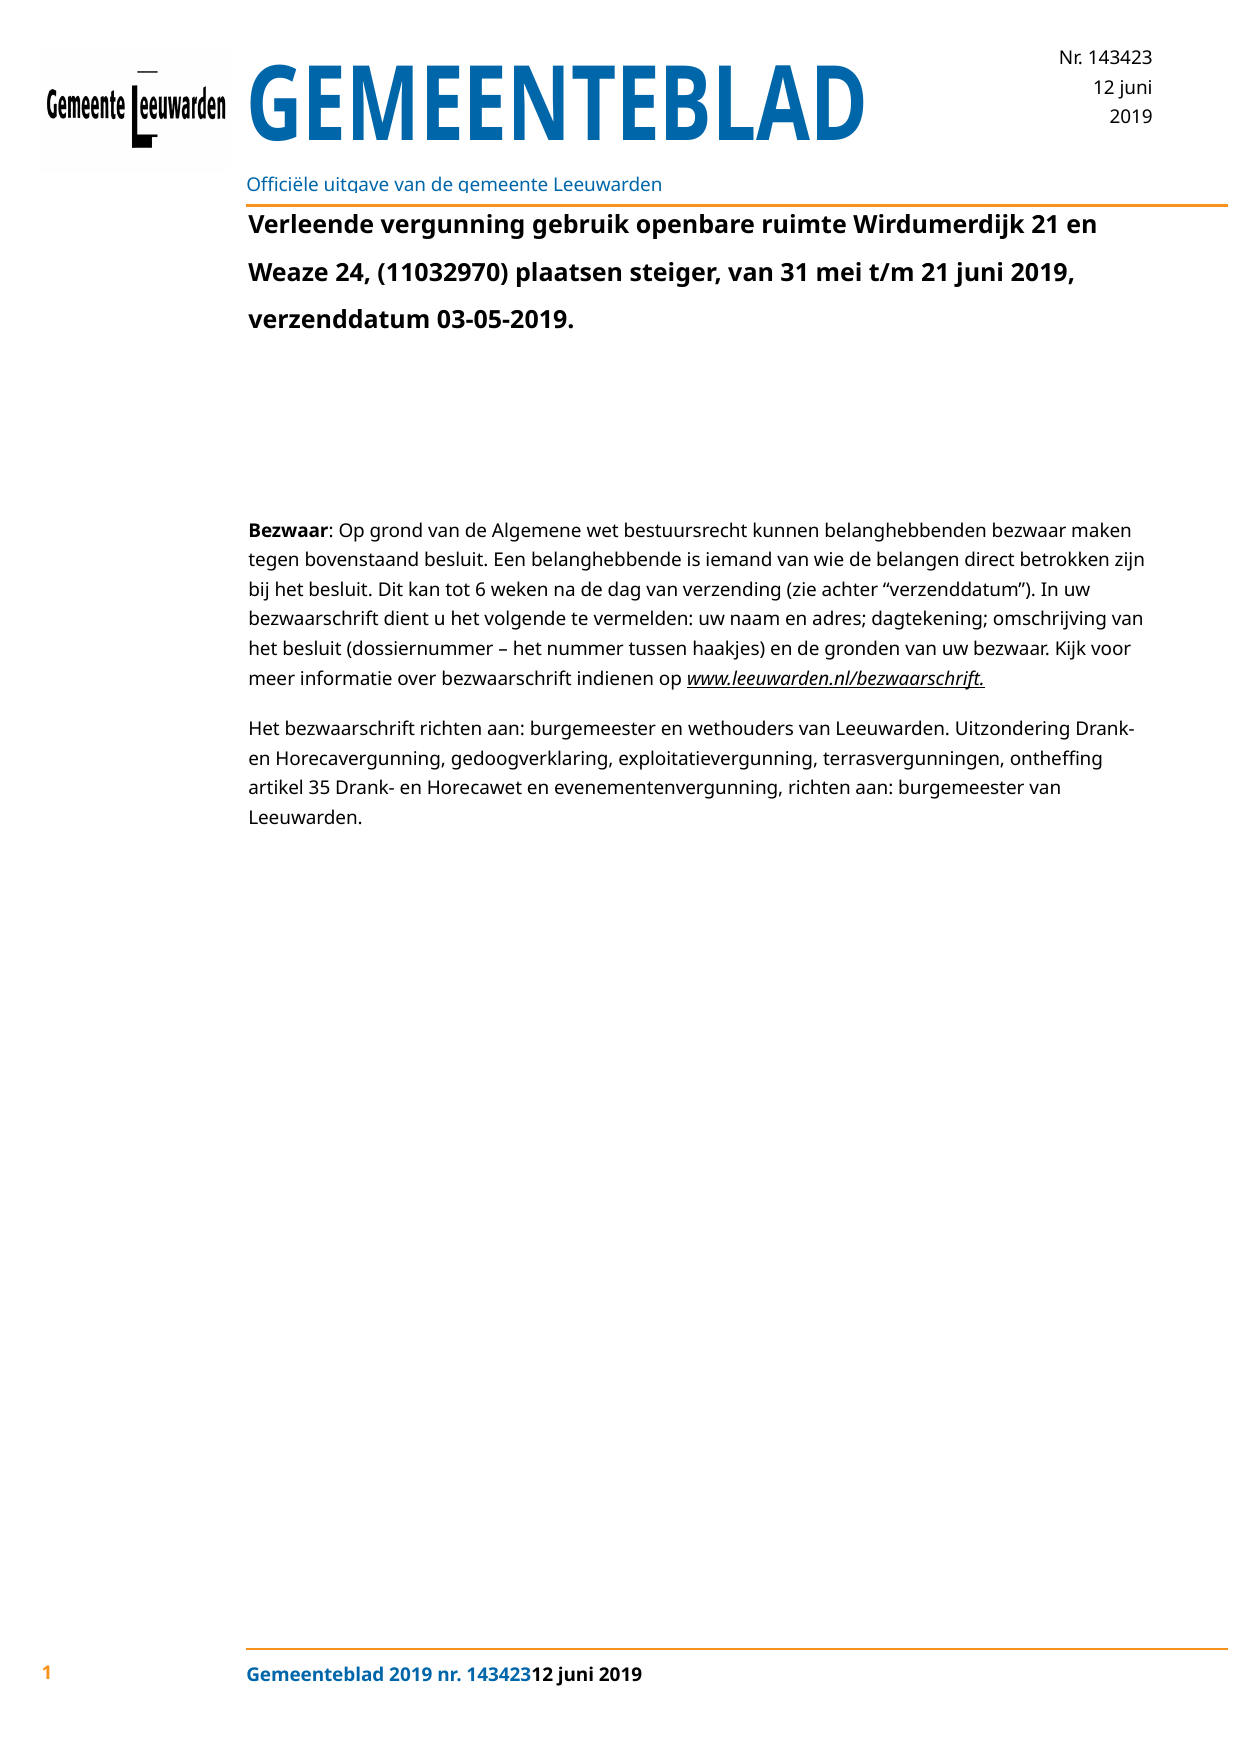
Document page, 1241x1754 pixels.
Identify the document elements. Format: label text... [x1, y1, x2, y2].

text Het bezwaarschrift richten aan: burgemeester en wethouders van Leeuwarden. Uitzondering Drank- en Horecavergunning, gedoogverklaring, exploitatievergunning, terrasvergunningen, ontheffing artikel 35 Drank- en Horecawet en evenementenvergunning, richten aan: burgemeester van Leeuwarden. [248, 715, 1152, 829]
text Bezwaar: Op grond van de Algemene wet bestuursrecht kunnen belanghebbenden bezwaar maken tegen bovenstaand besluit. Een belanghebbende is iemand van wie de belangen direct betrokken zijn bij het besluit. Dit kan tot 6 weken na de dag van verzending (zie achter “verzenddatum”). In uw bezwaarschrift dient u het volgende te vermelden: uw naam en adres; dagtekening; omschrijving van het besluit (dossiernummer – het nummer tussen haakjes) en de gronden van uw bezwaar. Kijk voor meer informatie over bezwaarschrift indienen op www.leeuwarden.nl/bezwaarschrift. [248, 517, 1152, 690]
text Verleende vergunning gebruik openbare ruimte Wirdumerdijk 21 en Weaze 24, (11032970) plaatsen steiger, van 31 mei t/m 21 juni 2019, verzenddatum 03-05-2019. [248, 207, 1152, 336]
picture [41, 47, 231, 172]
